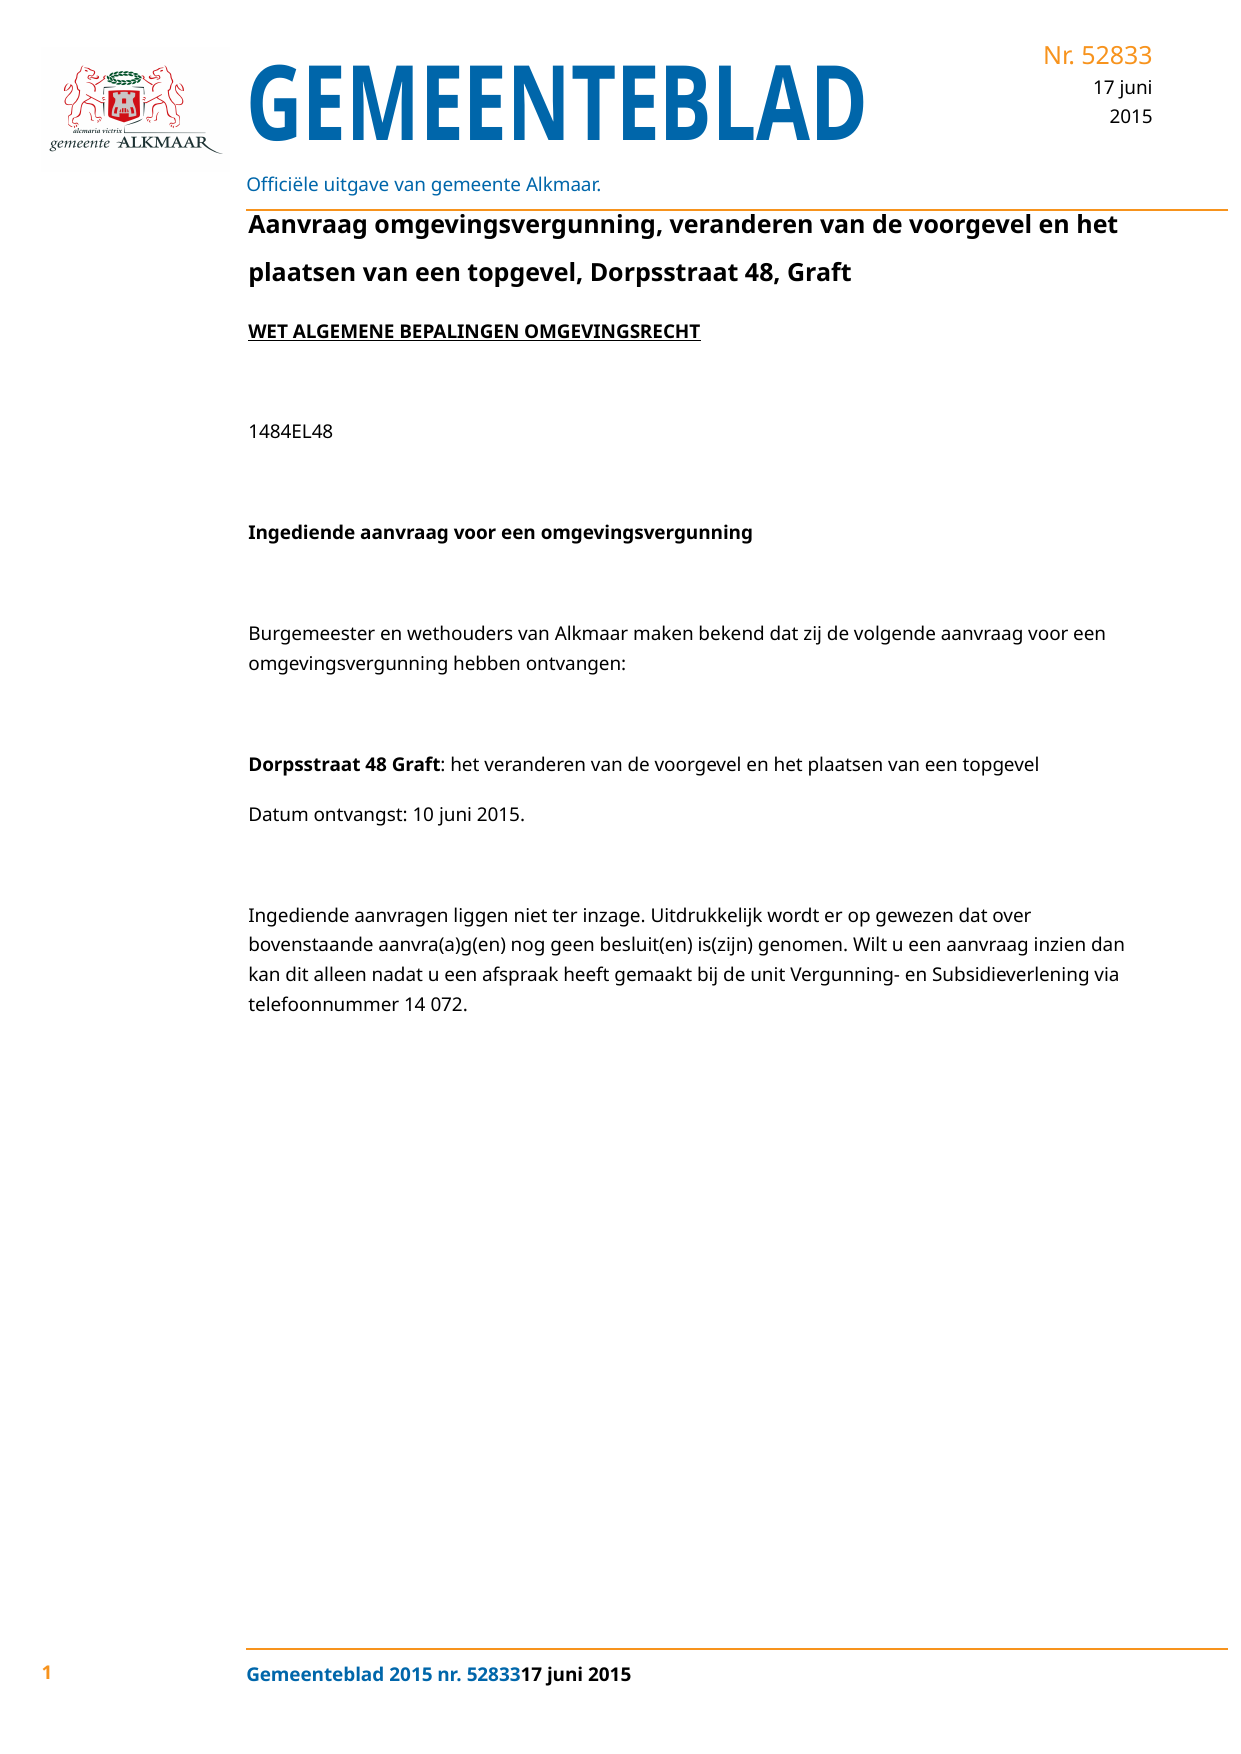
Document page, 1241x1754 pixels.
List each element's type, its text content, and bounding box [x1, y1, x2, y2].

text Aanvraag omgevingsvergunning, veranderen van de voorgevel en het plaatsen van een topgevel, Dorpsstraat 48, Graft [248, 211, 1152, 288]
text Ingediende aanvraag voor een omgevingsvergunning [248, 519, 1152, 545]
picture [41, 47, 231, 172]
text Ingediende aanvragen liggen niet ter inzage. Uitdrukkelijk wordt er op gewezen dat over bovenstaande aanvra(a)g(en) nog geen besluit(en) is(zijn) genomen. Wilt u een aanvraag inzien dan kan dit alleen nadat u een afspraak heeft gemaakt bij de unit Vergunning- en Subsidieverlening via telefoonnummer 14 072. [248, 902, 1152, 1017]
text Datum ontvangst: 10 juni 2015. [248, 801, 1152, 827]
text Burgemeester en wethouders van Alkmaar maken bekend dat zij de volgende aanvraag voor een omgevingsvergunning hebben ontvangen: [248, 620, 1152, 676]
text WET ALGEMENE BEPALINGEN OMGEVINGSRECHT [248, 318, 1152, 344]
text 1484EL48 [248, 419, 1152, 444]
text Dorpsstraat 48 Graft: het veranderen van de voorgevel en het plaatsen van een topgevel [248, 751, 1152, 777]
